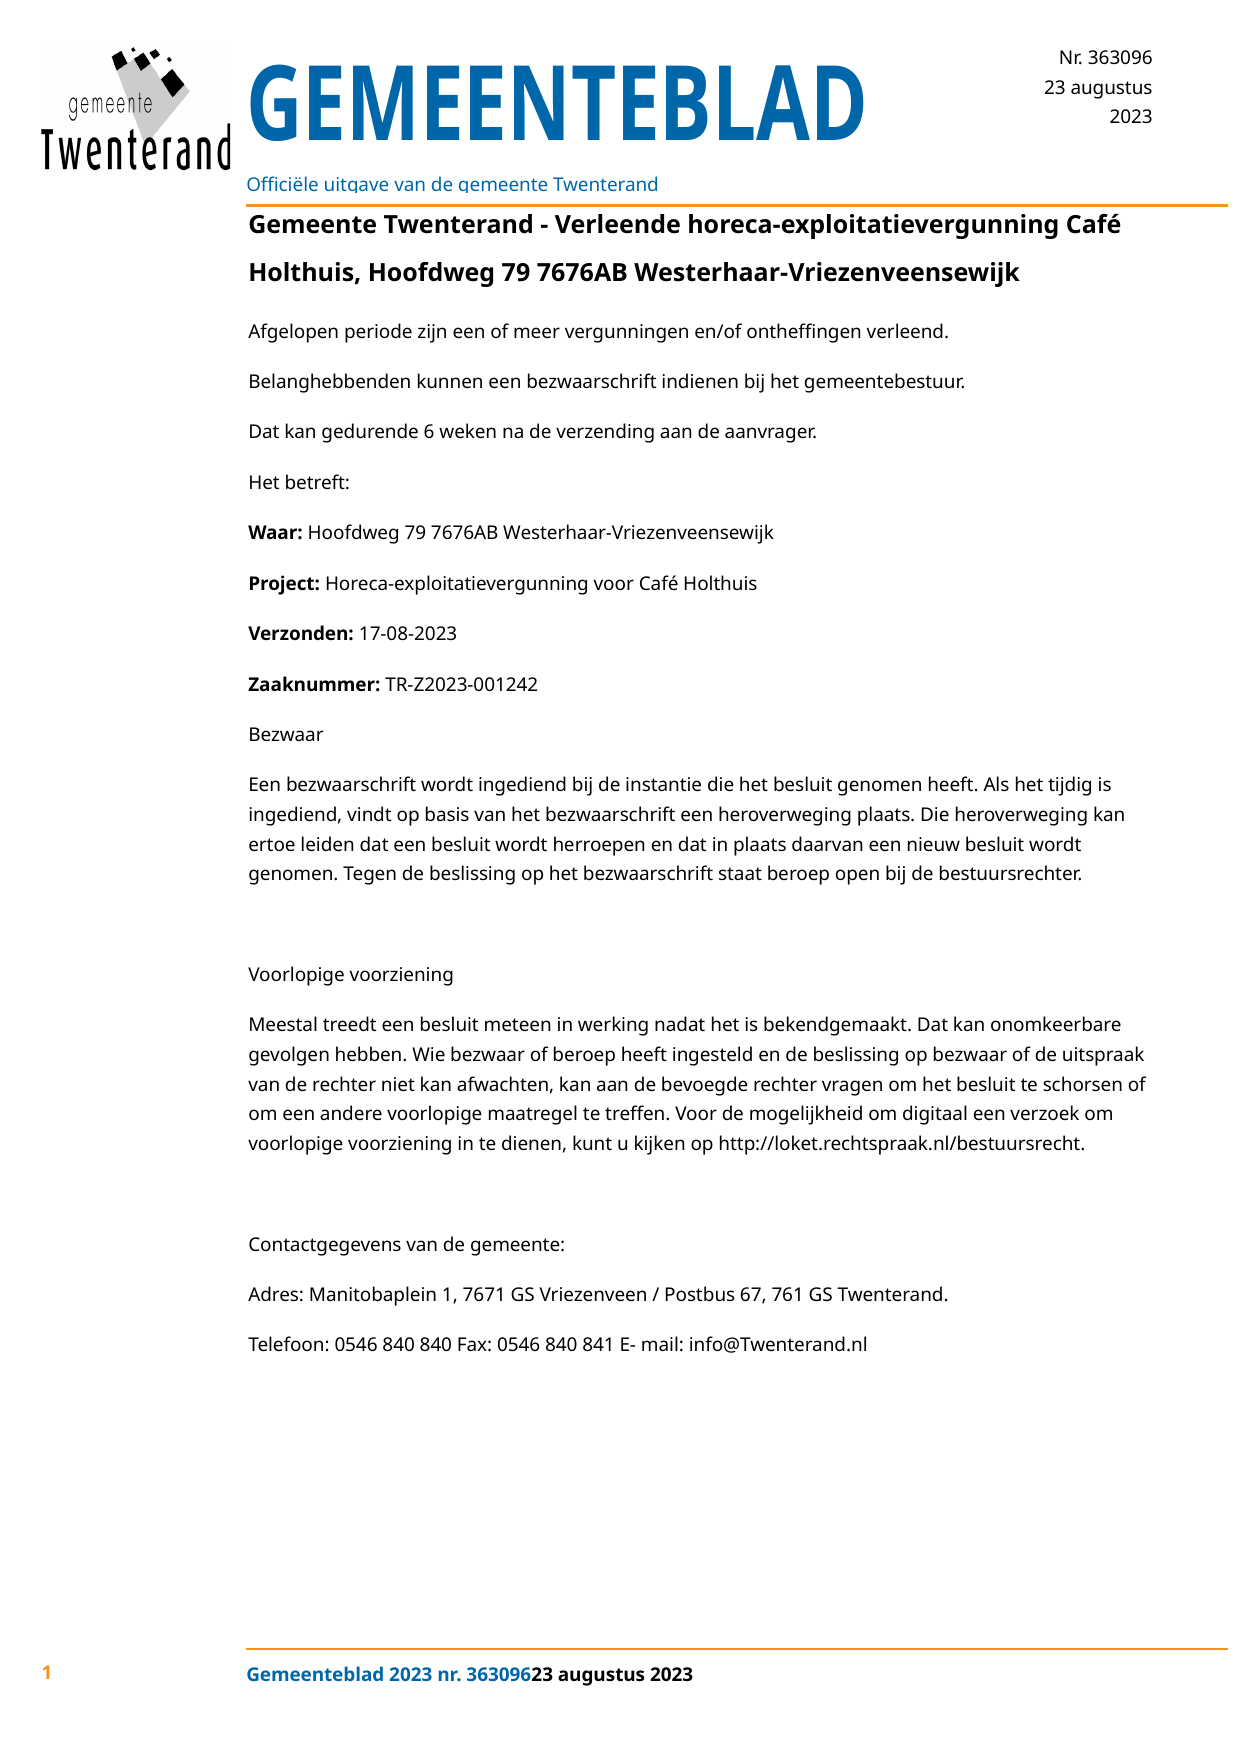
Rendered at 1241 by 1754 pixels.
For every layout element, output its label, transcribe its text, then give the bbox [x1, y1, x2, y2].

text Afgelopen periode zijn een of meer vergunningen en/of ontheffingen verleend. [248, 318, 1152, 344]
text Contactgegevens van de gemeente: [248, 1231, 1152, 1257]
picture [41, 47, 231, 172]
text Waar: Hoofdweg 79 7676AB Westerhaar-Vriezenveensewijk [248, 519, 1152, 545]
text Zaaknummer: TR-Z2023-001242 [248, 671, 1152, 697]
text Een bezwaarschrift wordt ingediend bij de instantie die het besluit genomen heeft. Als het tijdig is ingediend, vindt op basis van het bezwaarschrift een heroverweging plaats. Die heroverweging kan ertoe leiden dat een besluit wordt herroepen en dat in plaats daarvan een nieuw besluit wordt genomen. Tegen de beslissing op het bezwaarschrift staat beroep open bij de bestuursrechter. [248, 772, 1152, 886]
text Voorlopige voorziening [248, 961, 1152, 987]
text Verzonden: 17-08-2023 [248, 620, 1152, 646]
text Adres: Manitobaplein 1, 7671 GS Vriezenveen / Postbus 67, 761 GS Twenterand. [248, 1281, 1152, 1307]
text Het betreft: [248, 469, 1152, 495]
text Belanghebbenden kunnen een bezwaarschrift indienen bij het gemeentebestuur. [248, 368, 1152, 394]
text Telefoon: 0546 840 840 Fax: 0546 840 841 E- mail: info@Twenterand.nl [248, 1332, 1152, 1357]
text Meestal treedt een besluit meteen in werking nadat het is bekendgemaakt. Dat kan onomkeerbare gevolgen hebben. Wie bezwaar of beroep heeft ingesteld en de beslissing op bezwaar of de uitspraak van de rechter niet kan afwachten, kan aan de bevoegde rechter vragen om het besluit te schorsen of om een andere voorlopige maatregel te treffen. Voor de mogelijkheid om digitaal een verzoek om voorlopige voorziening in te dienen, kunt u kijken op http://loket.rechtspraak.nl/bestuursrecht. [248, 1012, 1152, 1156]
text Gemeente Twenterand - Verleende horeca-exploitatievergunning Café Holthuis, Hoofdweg 79 7676AB Westerhaar-Vriezenveensewijk [248, 207, 1152, 288]
text Bezwaar [248, 721, 1152, 747]
text Project: Horeca-exploitatievergunning voor Café Holthuis [248, 570, 1152, 596]
text Dat kan gedurende 6 weken na de verzending aan de aanvrager. [248, 419, 1152, 444]
